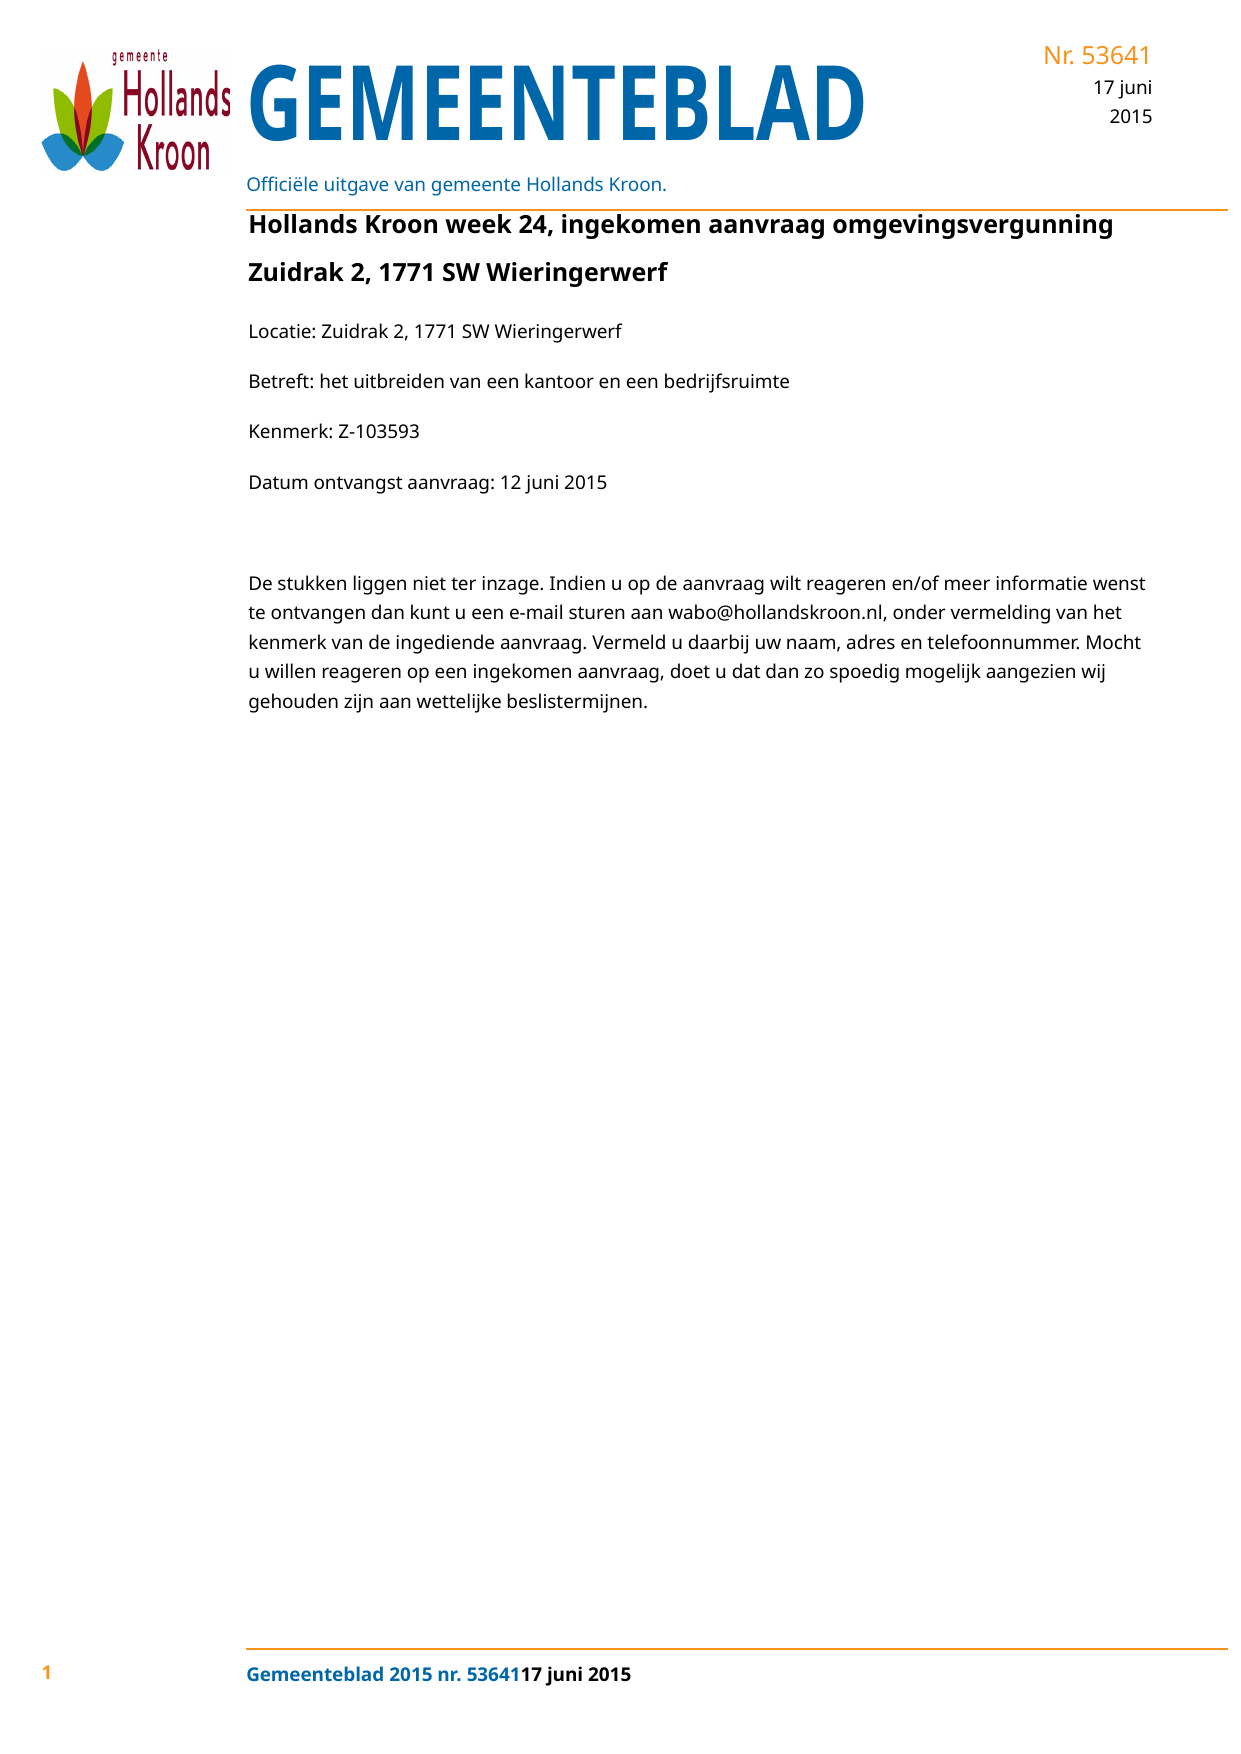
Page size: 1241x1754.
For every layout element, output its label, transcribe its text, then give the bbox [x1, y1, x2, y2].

text Hollands Kroon week 24, ingekomen aanvraag omgevingsvergunning Zuidrak 2, 1771 SW Wieringerwerf [248, 211, 1152, 288]
text Locatie: Zuidrak 2, 1771 SW Wieringerwerf [248, 318, 1152, 344]
picture [41, 47, 231, 172]
text De stukken liggen niet ter inzage. Indien u op de aanvraag wilt reageren en/of meer informatie wenst te ontvangen dan kunt u een e-mail sturen aan wabo@hollandskroon.nl, onder vermelding van het kenmerk van de ingediende aanvraag. Vermeld u daarbij uw naam, adres en telefoonnummer. Mocht u willen reageren op een ingekomen aanvraag, doet u dat dan zo spoedig mogelijk aangezien wij gehouden zijn aan wettelijke beslistermijnen. [248, 570, 1152, 714]
text Betreft: het uitbreiden van een kantoor en een bedrijfsruimte [248, 368, 1152, 394]
text Kenmerk: Z-103593 [248, 419, 1152, 444]
text Datum ontvangst aanvraag: 12 juni 2015 [248, 469, 1152, 495]
